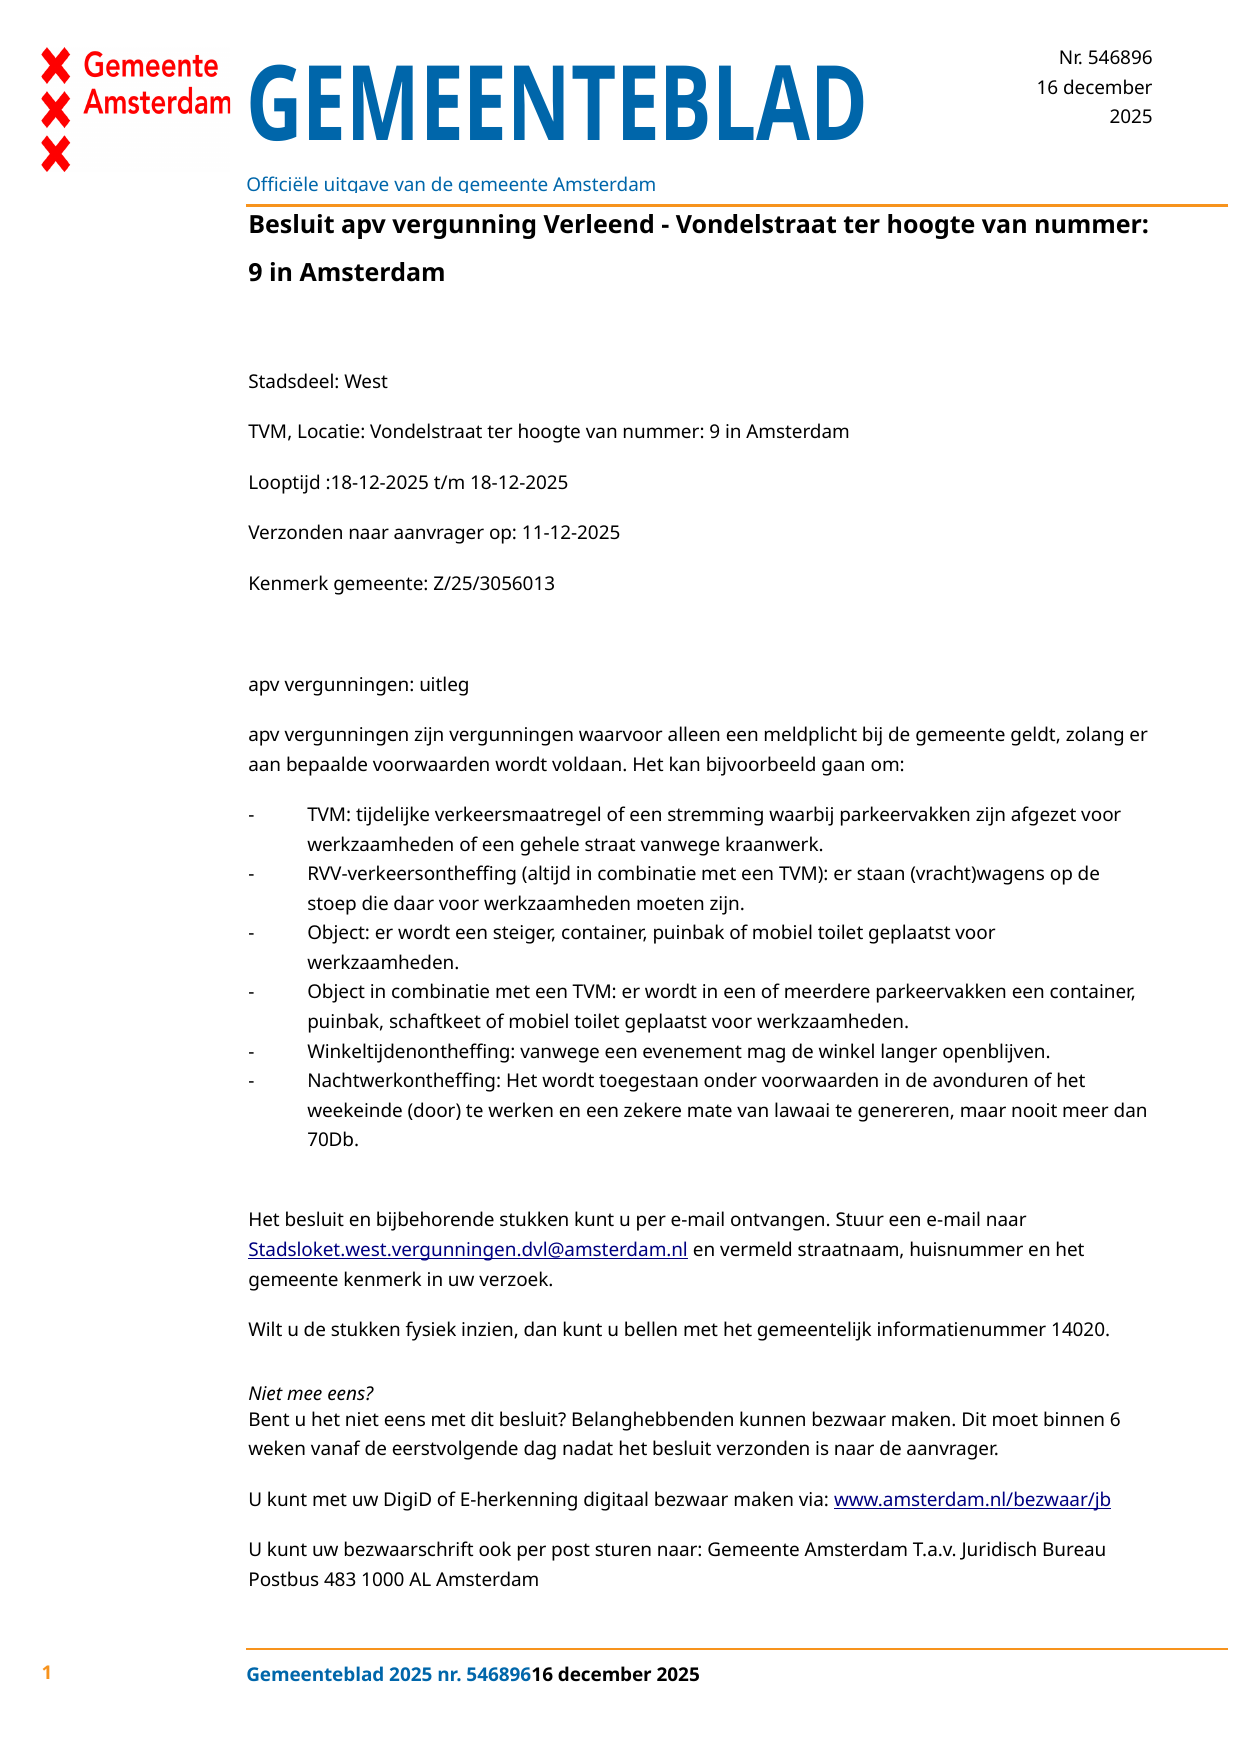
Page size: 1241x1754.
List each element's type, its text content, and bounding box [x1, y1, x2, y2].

text Besluit apv vergunning Verleend - Vondelstraat ter hoogte van nummer: 9 in Amsterdam [248, 207, 1152, 288]
text apv vergunningen: uitleg [248, 671, 1152, 697]
picture [41, 47, 231, 172]
text Verzonden naar aanvrager op: 11-12-2025 [248, 519, 1152, 545]
text Niet mee eens? [248, 1380, 1152, 1406]
list Object: er wordt een steiger, container, puinbak of mobiel toilet geplaatst voor werkzaamheden. [248, 919, 1152, 975]
text Looptijd :18-12-2025 t/m 18-12-2025 [248, 469, 1152, 495]
text Bent u het niet eens met dit besluit? Belanghebbenden kunnen bezwaar maken. Dit moet binnen 6 weken vanaf de eerstvolgende dag nadat het besluit verzonden is naar de aanvrager. [248, 1406, 1152, 1461]
text Het besluit en bijbehorende stukken kunt u per e-mail ontvangen. Stuur een e-mail naar Stadsloket.west.vergunningen.dvl@amsterdam.nl en vermeld straatnaam, huisnummer en het gemeente kenmerk in uw verzoek. [248, 1207, 1152, 1292]
text TVM, Locatie: Vondelstraat ter hoogte van nummer: 9 in Amsterdam [248, 419, 1152, 444]
text Kenmerk gemeente: Z/25/3056013 [248, 570, 1152, 596]
text Stadsdeel: West [248, 368, 1152, 394]
list Winkeltijdenontheffing: vanwege een evenement mag de winkel langer openblijven. [248, 1038, 1152, 1064]
text U kunt met uw DigiD of E-herkenning digitaal bezwaar maken via: www.amsterdam.nl/bezwaar/jb [248, 1486, 1152, 1512]
list Object in combinatie met een TVM: er wordt in een of meerdere parkeervakken een container, puinbak, schaftkeet of mobiel toilet geplaatst voor werkzaamheden. [248, 979, 1152, 1034]
list Nachtwerkontheffing: Het wordt toegestaan onder voorwaarden in de avonduren of het weekeinde (door) te werken en een zekere mate van lawaai te genereren, maar nooit meer dan 70Db. [248, 1067, 1152, 1152]
list RVV-verkeersontheffing (altijd in combinatie met een TVM): er staan (vracht)wagens op de stoep die daar voor werkzaamheden moeten zijn. [248, 860, 1152, 916]
text apv vergunningen zijn vergunningen waarvoor alleen een meldplicht bij de gemeente geldt, zolang er aan bepaalde voorwaarden wordt voldaan. Het kan bijvoorbeeld gaan om: [248, 721, 1152, 777]
text Wilt u de stukken fysiek inzien, dan kunt u bellen met het gemeentelijk informatienummer 14020. [248, 1316, 1152, 1342]
text U kunt uw bezwaarschrift ook per post sturen naar: Gemeente Amsterdam T.a.v. Juridisch Bureau Postbus 483 1000 AL Amsterdam [248, 1536, 1152, 1592]
list TVM: tijdelijke verkeersmaatregel of een stremming waarbij parkeervakken zijn afgezet voor werkzaamheden of een gehele straat vanwege kraanwerk. [248, 801, 1152, 857]
